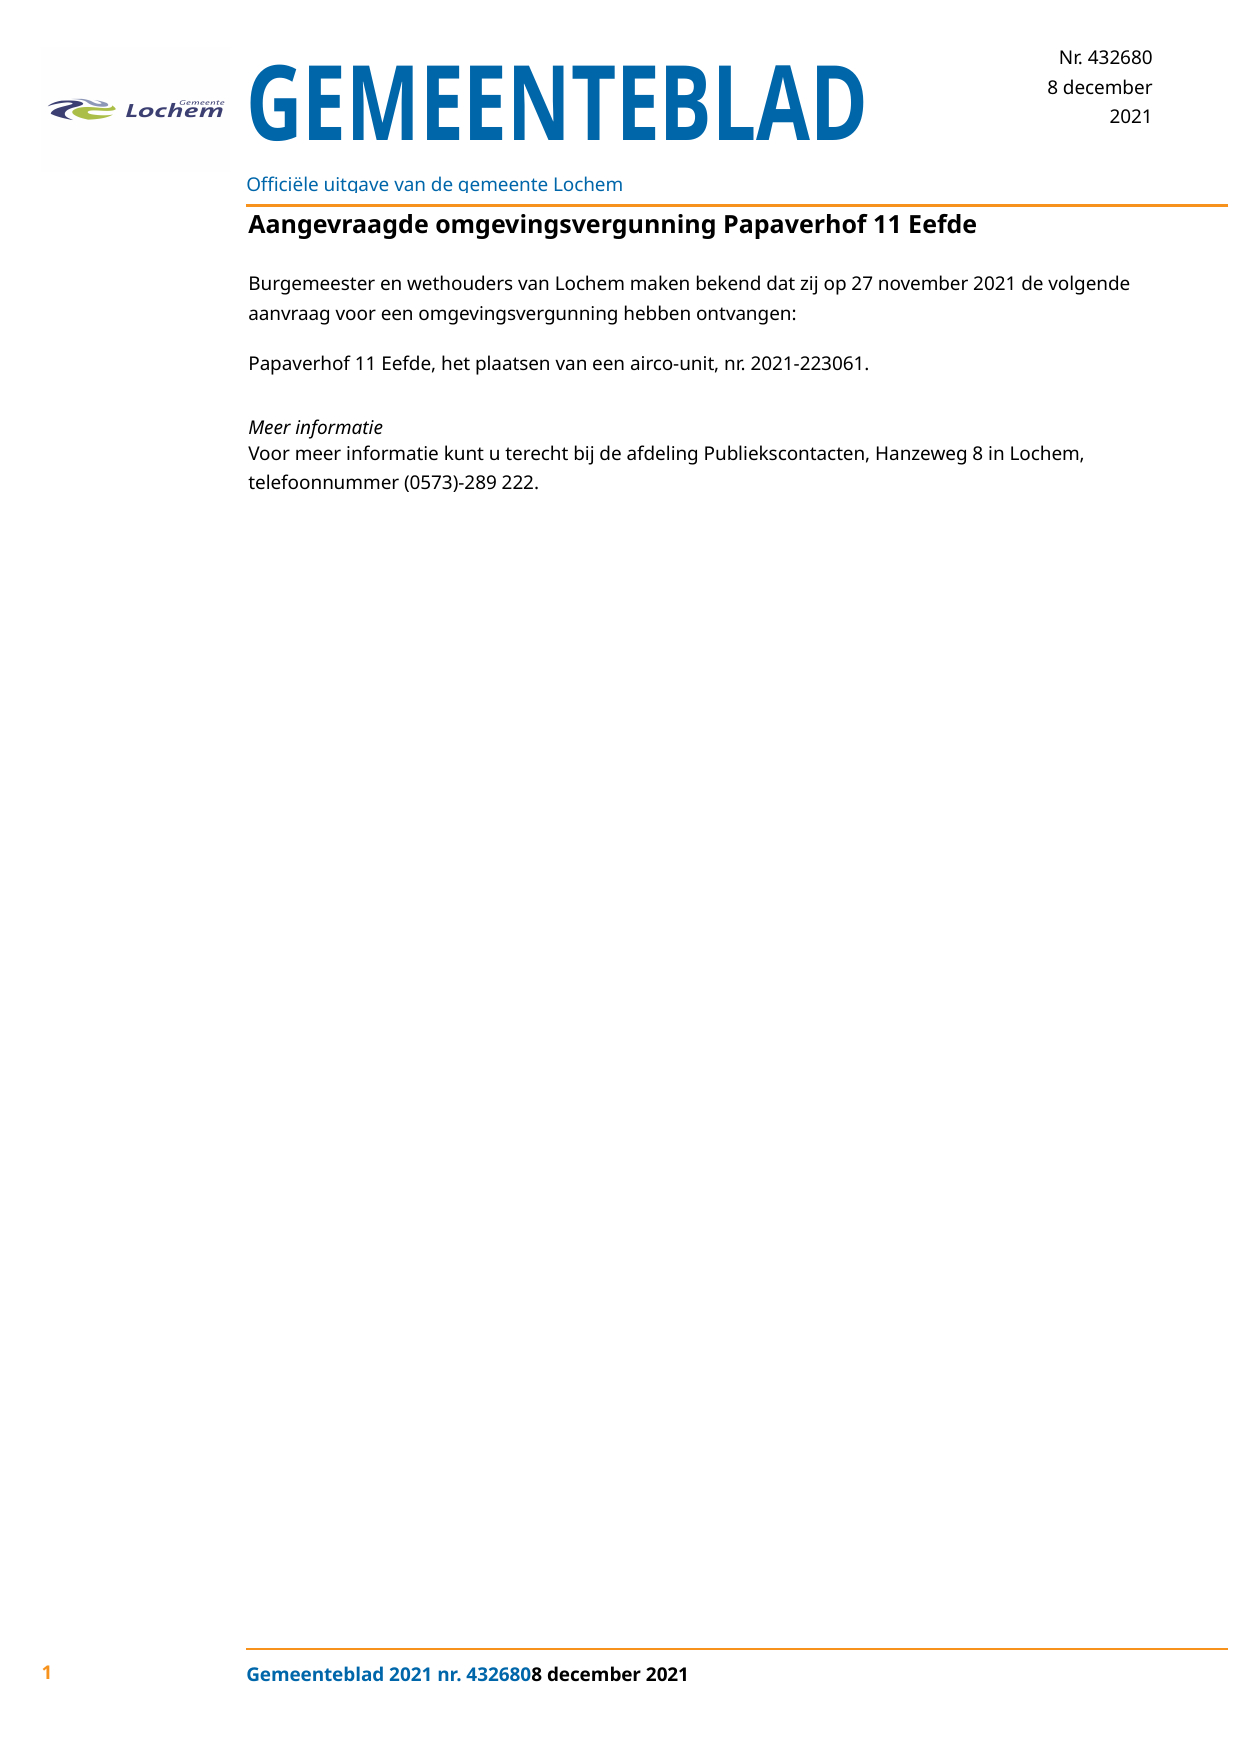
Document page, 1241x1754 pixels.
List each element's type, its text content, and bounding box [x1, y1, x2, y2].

text Burgemeester en wethouders van Lochem maken bekend dat zij op 27 november 2021 de volgende aanvraag voor een omgevingsvergunning hebben ontvangen: [248, 270, 1152, 326]
text Papaverhof 11 Eefde, het plaatsen van een airco-unit, nr. 2021-223061. [248, 350, 1152, 376]
text Voor meer informatie kunt u terecht bij de afdeling Publiekscontacten, Hanzeweg 8 in Lochem, telefoonnummer (0573)-289 222. [248, 440, 1152, 495]
text Meer informatie [248, 414, 1152, 440]
picture [41, 47, 231, 172]
text Aangevraagde omgevingsvergunning Papaverhof 11 Eefde [248, 207, 1152, 241]
